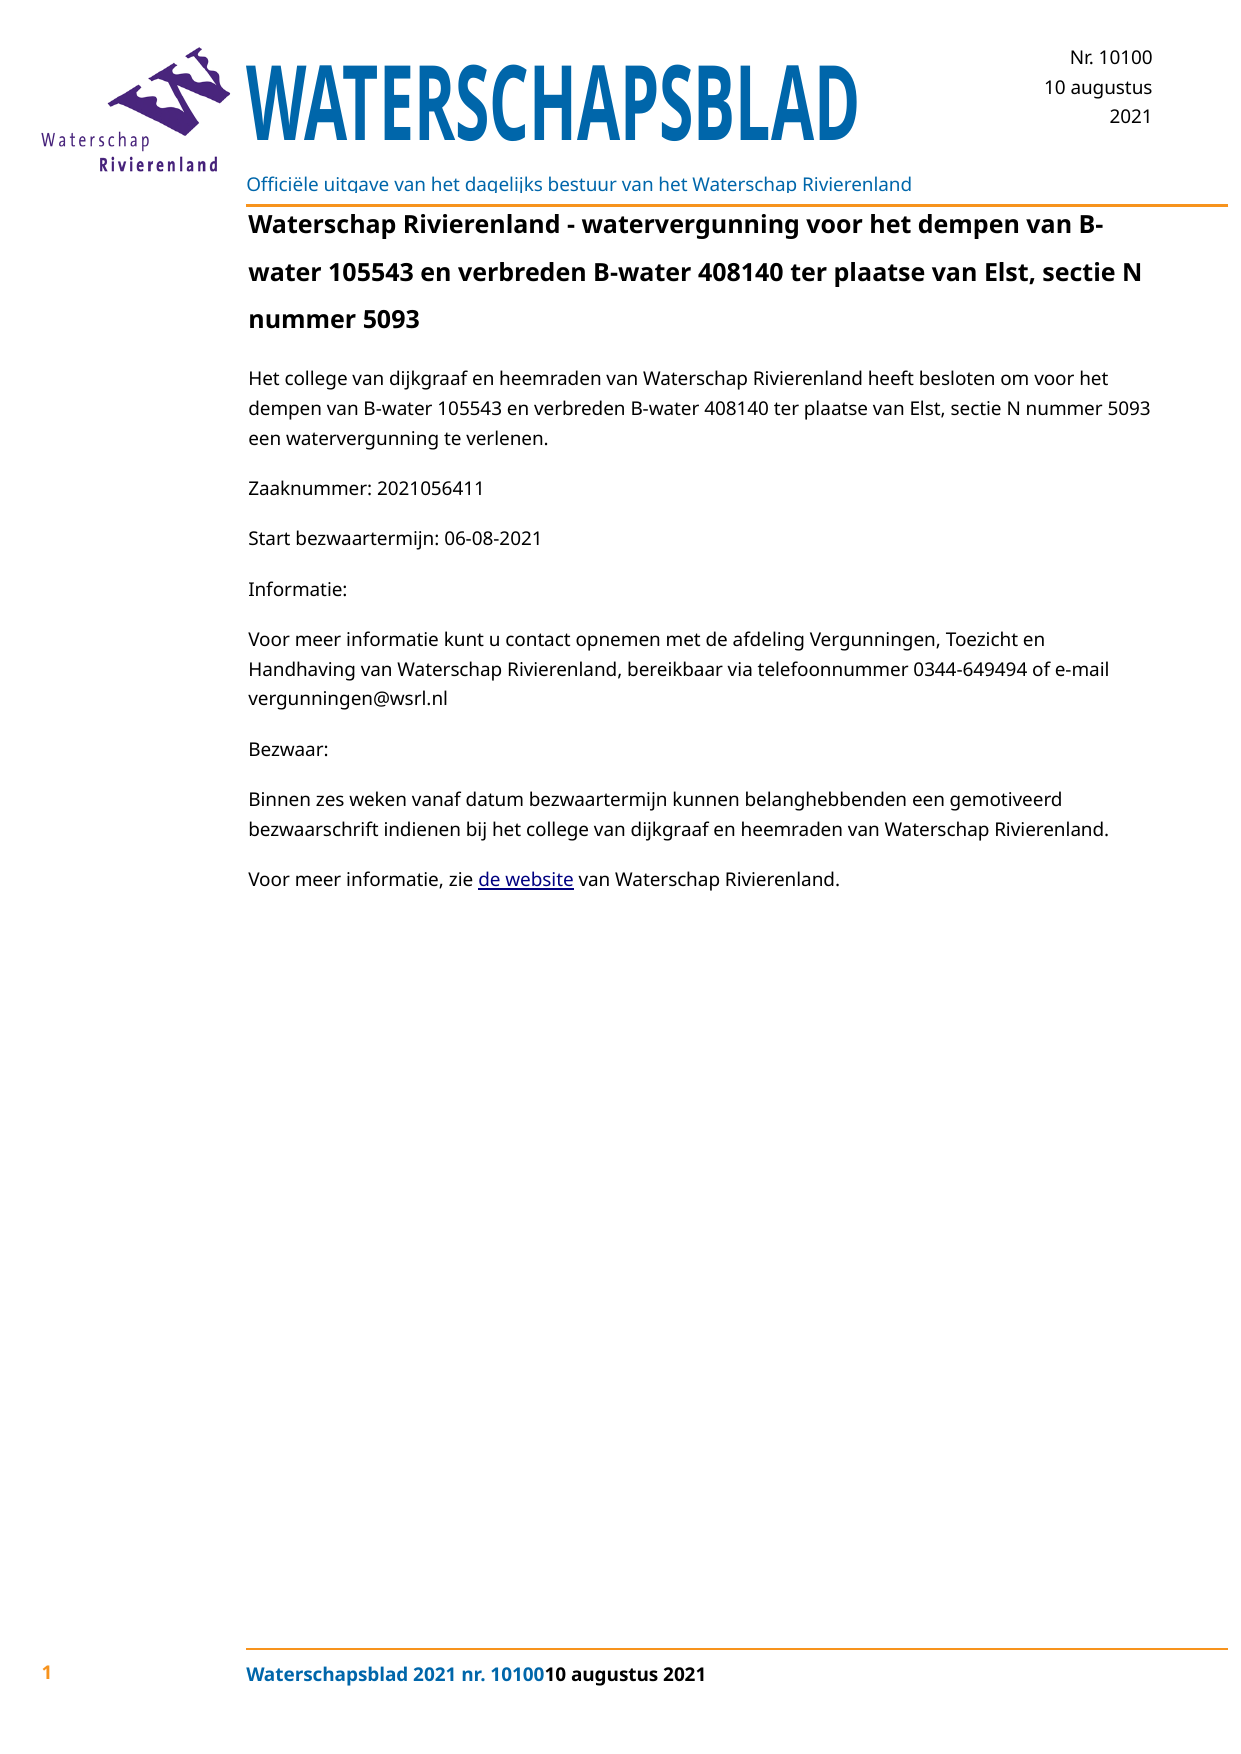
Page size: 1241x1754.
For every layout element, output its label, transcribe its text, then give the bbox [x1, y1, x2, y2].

text Het college van dijkgraaf en heemraden van Waterschap Rivierenland heeft besloten om voor het dempen van B-water 105543 en verbreden B-water 408140 ter plaatse van Elst, sectie N nummer 5093 een watervergunning te verlenen. [248, 366, 1152, 450]
text Voor meer informatie, zie de website van Waterschap Rivierenland. [248, 866, 1152, 892]
text Informatie: [248, 576, 1152, 602]
picture [41, 47, 231, 172]
text Waterschap Rivierenland - watervergunning voor het dempen van B-water 105543 en verbreden B-water 408140 ter plaatse van Elst, sectie N nummer 5093 [248, 207, 1152, 336]
text Voor meer informatie kunt u contact opnemen met de afdeling Vergunningen, Toezicht en Handhaving van Waterschap Rivierenland, bereikbaar via telefoonnummer 0344-649494 of e-mail vergunningen@wsrl.nl [248, 626, 1152, 711]
text Zaaknummer: 2021056411 [248, 475, 1152, 501]
text Start bezwaartermijn: 06-08-2021 [248, 526, 1152, 551]
text Binnen zes weken vanaf datum bezwaartermijn kunnen belanghebbenden een gemotiveerd bezwaarschrift indienen bij het college van dijkgraaf en heemraden van Waterschap Rivierenland. [248, 786, 1152, 842]
text Bezwaar: [248, 736, 1152, 762]
